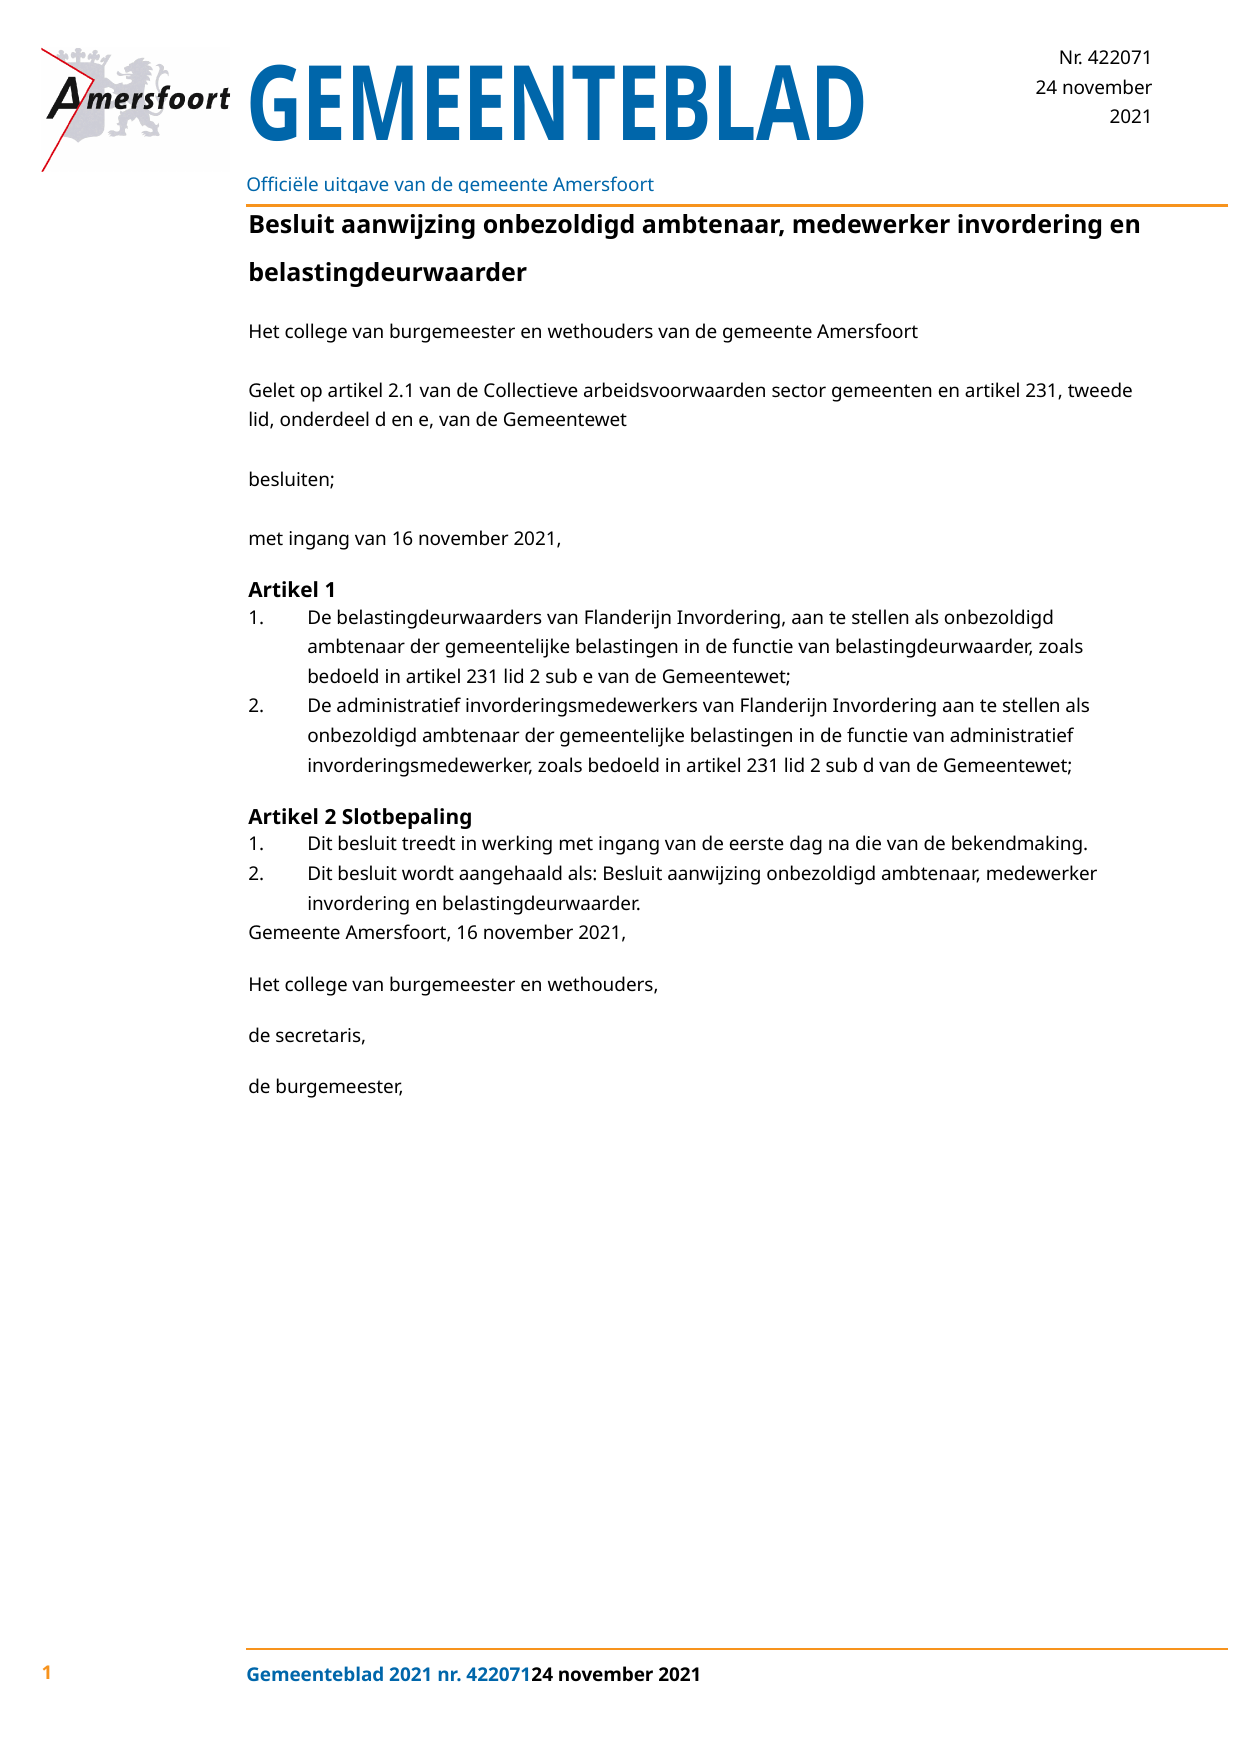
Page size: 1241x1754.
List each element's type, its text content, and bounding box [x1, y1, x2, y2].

text Gemeente Amersfoort, 16 november 2021, [248, 919, 1152, 945]
text Artikel 1 [248, 575, 1152, 604]
text Het college van burgemeester en wethouders, [248, 971, 1152, 997]
text Besluit aanwijzing onbezoldigd ambtenaar, medewerker invordering en belastingdeurwaarder [248, 207, 1152, 288]
text de burgemeester, [248, 1074, 1152, 1099]
list De belastingdeurwaarders van Flanderijn Invordering, aan te stellen als onbezoldigd ambtenaar der gemeentelijke belastingen in de functie van belastingdeurwaarder, zoals bedoeld in artikel 231 lid 2 sub e van de Gemeentewet; [248, 604, 1152, 689]
text Artikel 2 Slotbepaling [248, 802, 1152, 831]
list De administratief invorderingsmedewerkers van Flanderijn Invordering aan te stellen als onbezoldigd ambtenaar der gemeentelijke belastingen in de functie van administratief invorderingsmedewerker, zoals bedoeld in artikel 231 lid 2 sub d van de Gemeentewet; [248, 693, 1152, 777]
list Dit besluit wordt aangehaald als: Besluit aanwijzing onbezoldigd ambtenaar, medewerker invordering en belastingdeurwaarder. [248, 860, 1152, 916]
text de secretaris, [248, 1022, 1152, 1048]
list Dit besluit treedt in werking met ingang van de eerste dag na die van de bekendmaking. [248, 831, 1152, 856]
text met ingang van 16 november 2021, [248, 525, 1152, 551]
picture [41, 47, 231, 172]
text Het college van burgemeester en wethouders van de gemeente Amersfoort [248, 318, 1152, 344]
text besluiten; [248, 466, 1152, 492]
text Gelet op artikel 2.1 van de Collectieve arbeidsvoorwaarden sector gemeenten en artikel 231, tweede lid, onderdeel d en e, van de Gemeentewet [248, 377, 1152, 432]
